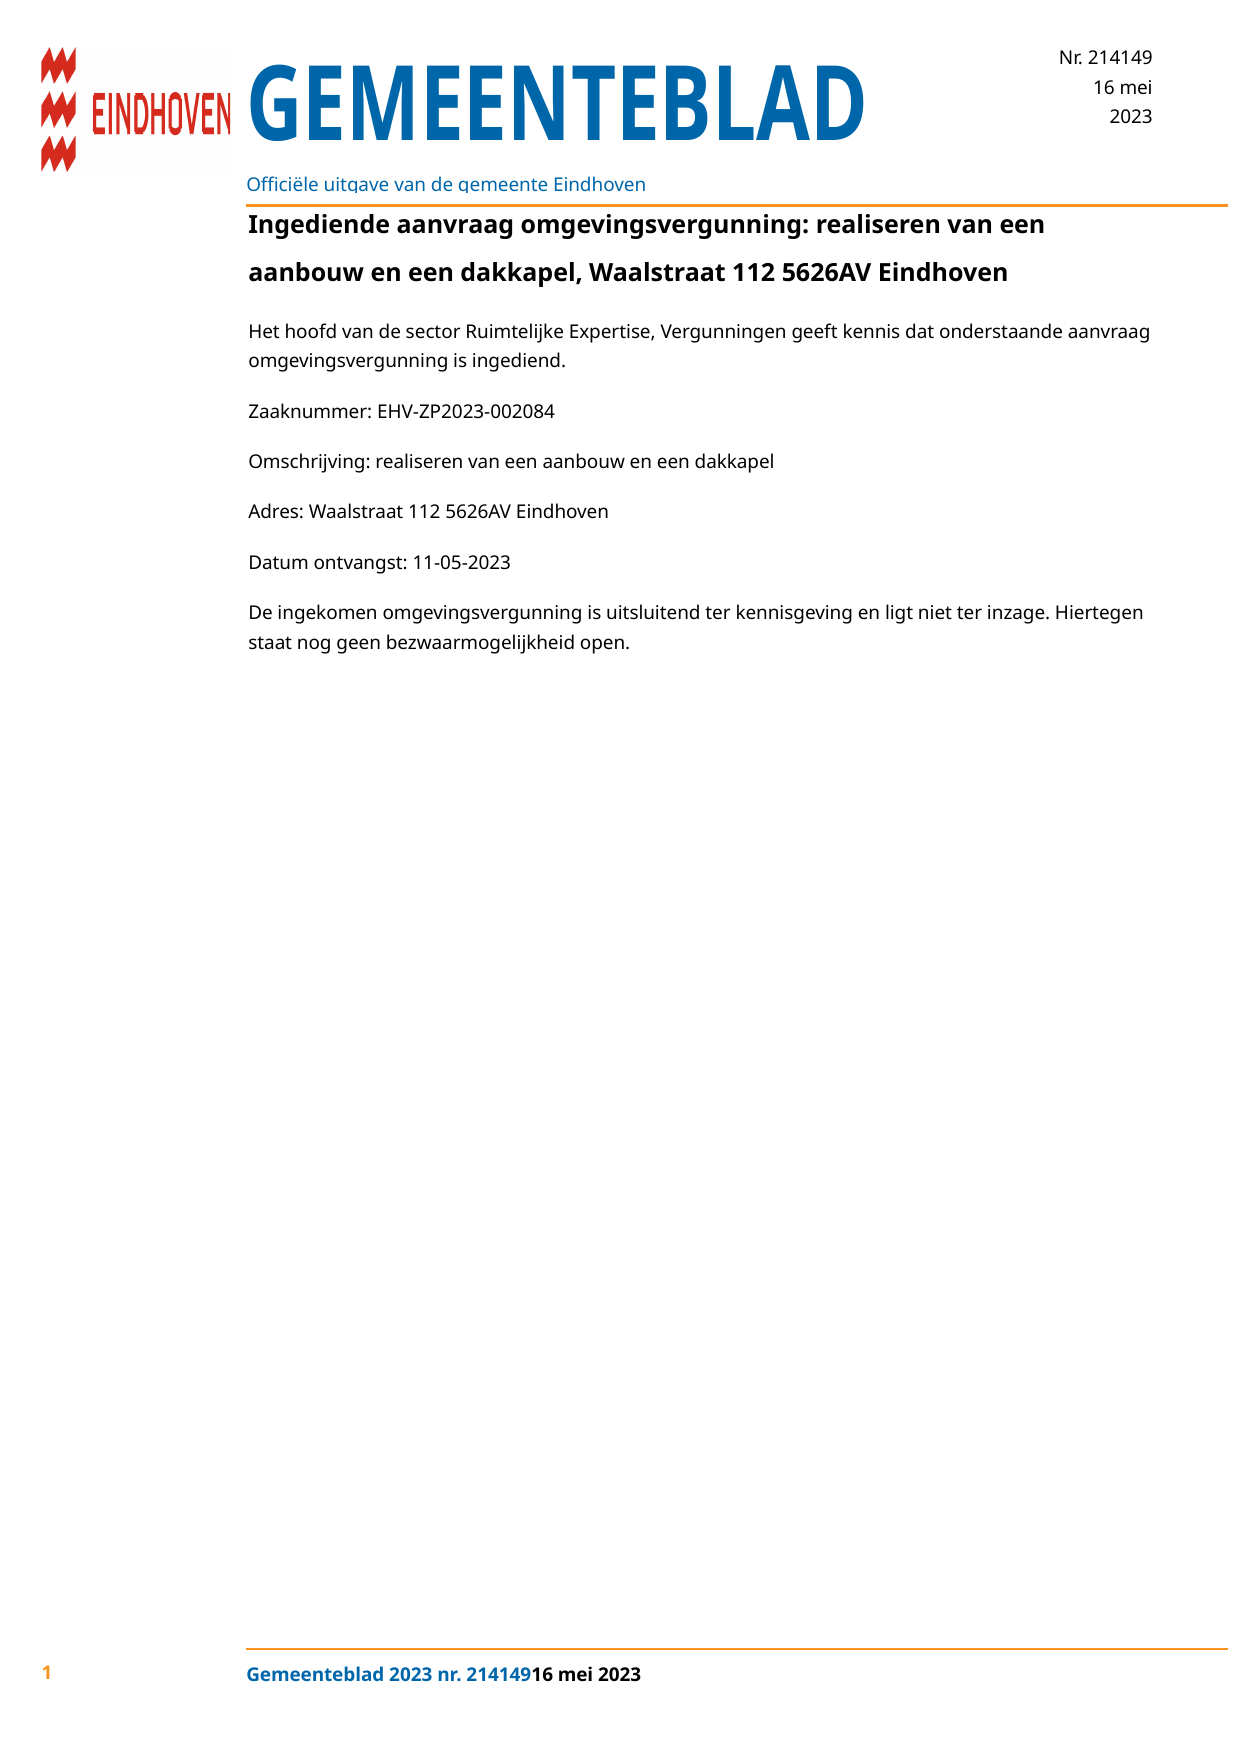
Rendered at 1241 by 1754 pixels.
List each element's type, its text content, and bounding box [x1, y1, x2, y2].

text Adres: Waalstraat 112 5626AV Eindhoven [248, 499, 1152, 524]
text Omschrijving: realiseren van een aanbouw en een dakkapel [248, 448, 1152, 474]
text Datum ontvangst: 11-05-2023 [248, 549, 1152, 575]
text Het hoofd van de sector Ruimtelijke Expertise, Vergunningen geeft kennis dat onderstaande aanvraag omgevingsvergunning is ingediend. [248, 318, 1152, 373]
text Zaaknummer: EHV-ZP2023-002084 [248, 398, 1152, 424]
text De ingekomen omgevingsvergunning is uitsluitend ter kennisgeving en ligt niet ter inzage. Hiertegen staat nog geen bezwaarmogelijkheid open. [248, 599, 1152, 655]
text Ingediende aanvraag omgevingsvergunning: realiseren van een aanbouw en een dakkapel, Waalstraat 112 5626AV Eindhoven [248, 207, 1152, 288]
picture [41, 47, 231, 172]
